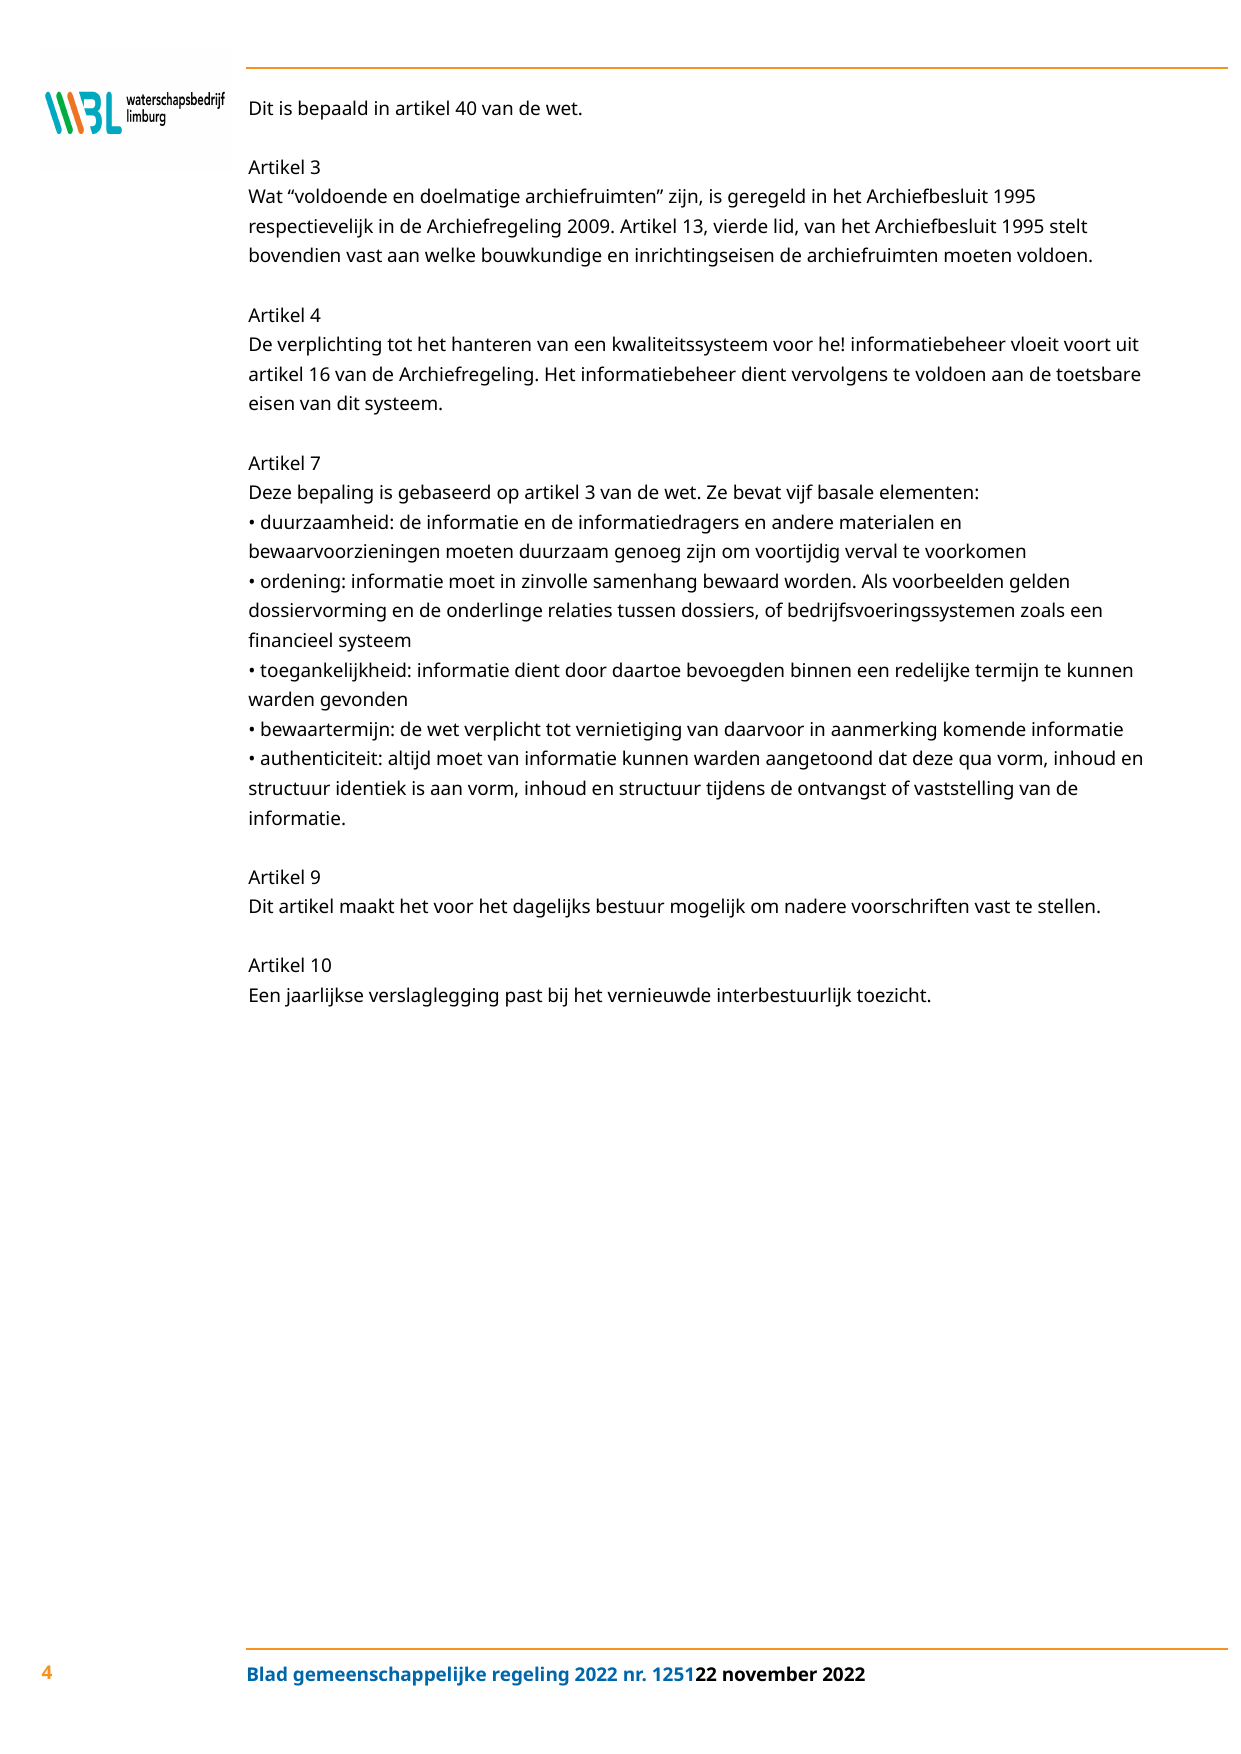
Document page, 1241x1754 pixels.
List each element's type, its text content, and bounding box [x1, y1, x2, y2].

text • bewaartermijn: de wet verplicht tot vernietiging van daarvoor in aanmerking komende informatie [248, 716, 1152, 742]
text Artikel 3 [248, 154, 1152, 180]
picture [41, 47, 231, 172]
text • authenticiteit: altijd moet van informatie kunnen warden aangetoond dat deze qua vorm, inhoud en structuur identiek is aan vorm, inhoud en structuur tijdens de ontvangst of vaststelling van de informatie. [248, 746, 1152, 831]
text Artikel 7 [248, 450, 1152, 476]
text Artikel 9 [248, 864, 1152, 890]
text • duurzaamheid: de informatie en de informatiedragers en andere materialen en bewaarvoorzieningen moeten duurzaam genoeg zijn om voortijdig verval te voorkomen [248, 509, 1152, 564]
text Artikel 10 [248, 953, 1152, 978]
text Dit artikel maakt het voor het dagelijks bestuur mogelijk om nadere voorschriften vast te stellen. [248, 893, 1152, 919]
text Wat “voldoende en doelmatige archiefruimten” zijn, is geregeld in het Archiefbesluit 1995 respectievelijk in de Archiefregeling 2009. Artikel 13, vierde lid, van het Archiefbesluit 1995 stelt bovendien vast aan welke bouwkundige en inrichtingseisen de archiefruimten moeten voldoen. [248, 183, 1152, 268]
text • ordening: informatie moet in zinvolle samenhang bewaard worden. Als voorbeelden gelden dossiervorming en de onderlinge relaties tussen dossiers, of bedrijfsvoeringssystemen zoals een financieel systeem [248, 568, 1152, 653]
text Artikel 4 [248, 302, 1152, 328]
text Een jaarlijkse verslaglegging past bij het vernieuwde interbestuurlijk toezicht. [248, 982, 1152, 1008]
text • toegankelijkheid: informatie dient door daartoe bevoegden binnen een redelijke termijn te kunnen warden gevonden [248, 657, 1152, 712]
text Dit is bepaald in artikel 40 van de wet. [248, 95, 1152, 121]
text De verplichting tot het hanteren van een kwaliteitssysteem voor he! informatiebeheer vloeit voort uit artikel 16 van de Archiefregeling. Het informatiebeheer dient vervolgens te voldoen aan de toetsbare eisen van dit systeem. [248, 331, 1152, 416]
text Deze bepaling is gebaseerd op artikel 3 van de wet. Ze bevat vijf basale elementen: [248, 479, 1152, 505]
